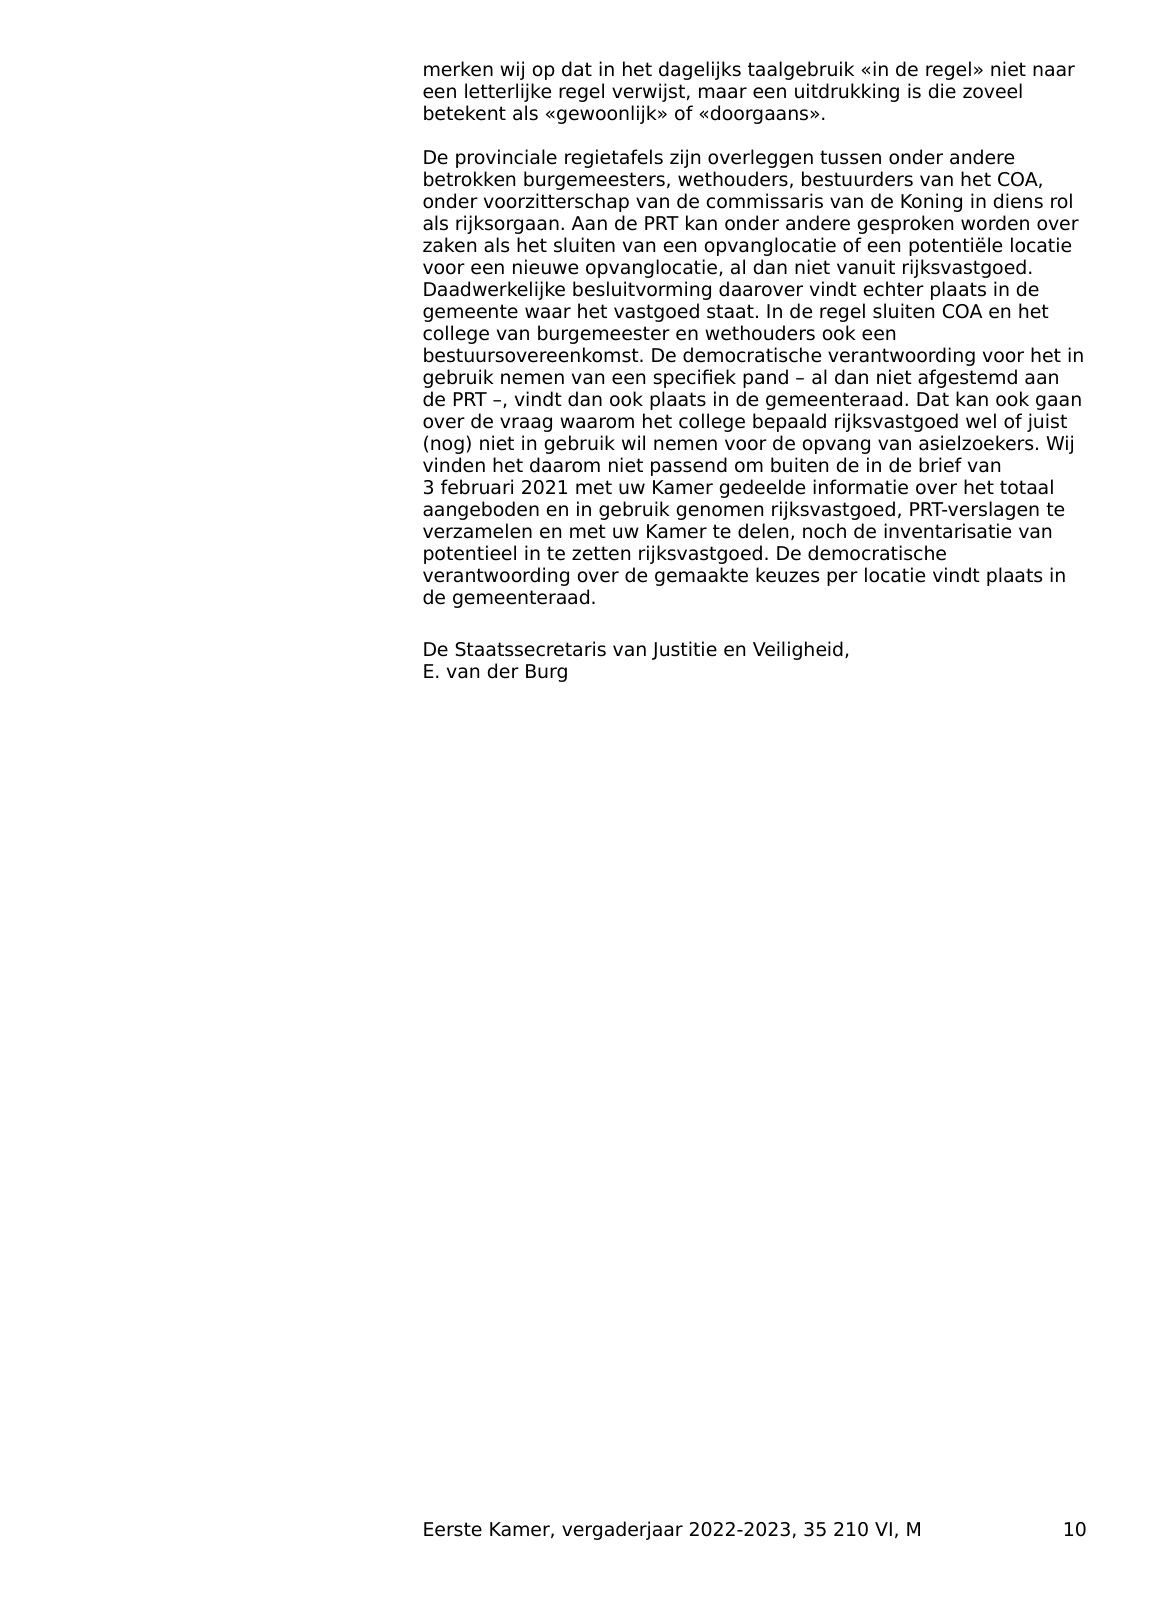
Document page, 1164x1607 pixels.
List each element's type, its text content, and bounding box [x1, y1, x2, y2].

text De provinciale regietafels zijn overleggen tussen onder andere betrokken burgemeesters, wethouders, bestuurders van het COA, onder voorzitterschap van de commissaris van de Koning in diens rol als rijksorgaan. Aan de PRT kan onder andere gesproken worden over zaken als het sluiten van een opvanglocatie of een potentiële locatie voor een nieuwe opvanglocatie, al dan niet vanuit rijksvastgoed. Daadwerkelijke besluitvorming daarover vindt echter plaats in de gemeente waar het vastgoed staat. In de regel sluiten COA en het college van burgemeester en wethouders ook een bestuursovereenkomst. De democratische verantwoording voor het in gebruik nemen van een specifiek pand – al dan niet afgestemd aan de PRT –, vindt dan ook plaats in de gemeenteraad. Dat kan ook gaan over de vraag waarom het college bepaald rijksvastgoed wel of juist (nog) niet in gebruik wil nemen voor de opvang van asielzoekers. Wij vinden het daarom niet passend om buiten de in de brief van 3 februari 2021 met uw Kamer gedeelde informatie over het totaal aangeboden en in gebruik genomen rijksvastgoed, PRT-verslagen te verzamelen en met uw Kamer te delen, noch de inventarisatie van potentieel in te zetten rijksvastgoed. De democratische verantwoording over de gemaakte keuzes per locatie vindt plaats in de gemeenteraad. [422, 147, 1087, 609]
text merken wij op dat in het dagelijks taalgebruik «in de regel» niet naar een letterlijke regel verwijst, maar een uitdrukking is die zoveel betekent als «gewoonlijk» of «doorgaans». [422, 59, 1087, 125]
text De Staatssecretaris van Justitie en Veiligheid, E. van der Burg [422, 639, 1087, 683]
